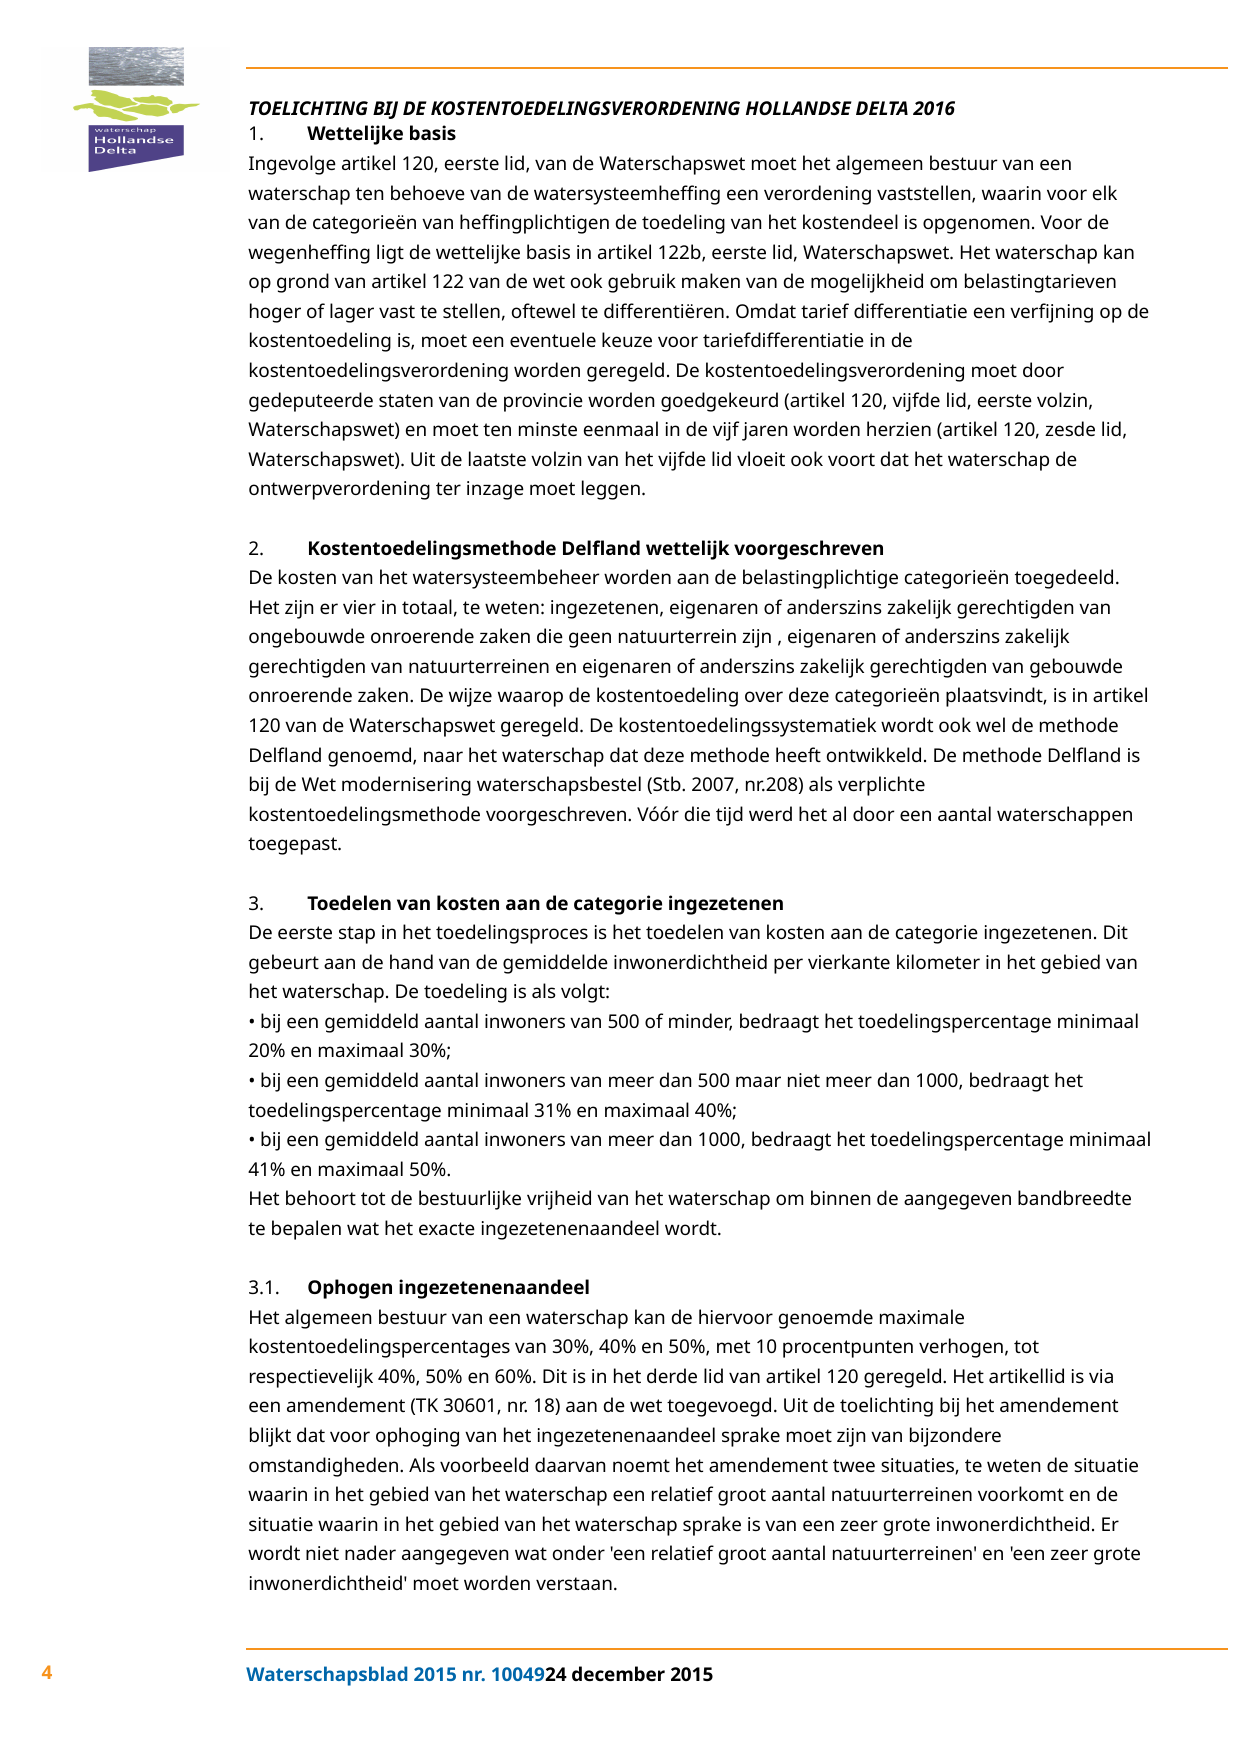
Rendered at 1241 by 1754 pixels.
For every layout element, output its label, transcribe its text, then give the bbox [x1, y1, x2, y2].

picture [41, 47, 231, 172]
list Wettelijke basis [248, 121, 1152, 146]
list Kostentoedelingsmethode Delfland wettelijk voorgeschreven [248, 535, 1152, 560]
text Het algemeen bestuur van een waterschap kan de hiervoor genoemde maximale kostentoedelingspercentages van 30%, 40% en 50%, met 10 procentpunten verhogen, tot respectievelijk 40%, 50% en 60%. Dit is in het derde lid van artikel 120 geregeld. Het artikellid is via een amendement (TK 30601, nr. 18) aan de wet toegevoegd. Uit de toelichting bij het amendement blijkt dat voor ophoging van het ingezetenenaandeel sprake moet zijn van bijzondere omstandigheden. Als voorbeeld daarvan noemt het amendement twee situaties, te weten de situatie waarin in het gebied van het waterschap een relatief groot aantal natuurterreinen voorkomt en de situatie waarin in het gebied van het waterschap sprake is van een zeer grote inwonerdichtheid. Er wordt niet nader aangegeven wat onder 'een relatief groot aantal natuurterreinen' en 'een zeer grote inwonerdichtheid' moet worden verstaan. [248, 1304, 1152, 1596]
text Ingevolge artikel 120, eerste lid, van de Waterschapswet moet het algemeen bestuur van een waterschap ten behoeve van de watersysteemheffing een verordening vaststellen, waarin voor elk van de categorieën van heffingplichtigen de toedeling van het kostendeel is opgenomen. Voor de wegenheffing ligt de wettelijke basis in artikel 122b, eerste lid, Waterschapswet. Het waterschap kan op grond van artikel 122 van de wet ook gebruik maken van de mogelijkheid om belastingtarieven hoger of lager vast te stellen, oftewel te differentiëren. Omdat tarief­ differentiatie een verfijning op de kostentoedeling is, moet een eventuele keuze voor tariefdifferentiatie in de kostentoedelingsverordening worden geregeld. De kostentoedelingsverordening moet door gedeputeerde staten van de provincie worden goedgekeurd (artikel 120, vijfde lid, eerste volzin, Waterschapswet) en moet ten minste eenmaal in de vijf jaren worden herzien (artikel 120, zesde lid, Waterschapswet). Uit de laatste volzin van het vijfde lid vloeit ook voort dat het waterschap de ontwerpverordening ter inzage moet leggen. [248, 150, 1152, 501]
text Het behoort tot de bestuurlijke vrijheid van het waterschap om binnen de aangegeven bandbreedte te bepalen wat het exacte ingezetenenaandeel wordt. [248, 1186, 1152, 1241]
list Toedelen van kosten aan de categorie ingezetenen [248, 890, 1152, 915]
text • bij een gemiddeld aantal inwoners van meer dan 500 maar niet meer dan 1000, bedraagt het toedelingspercentage minimaal 31% en maximaal 40%; [248, 1067, 1152, 1122]
text • bij een gemiddeld aantal inwoners van 500 of minder, bedraagt het toedelingspercentage minimaal 20% en maximaal 30%; [248, 1008, 1152, 1063]
text • bij een gemiddeld aantal inwoners van meer dan 1000, bedraagt het toedelingspercentage minimaal 41% en maximaal 50%. [248, 1126, 1152, 1182]
text De eerste stap in het toedelingsproces is het toedelen van kosten aan de categorie ingezetenen. Dit gebeurt aan de hand van de gemiddelde inwonerdichtheid per vierkante kilometer in het gebied van het waterschap. De toedeling is als volgt: [248, 919, 1152, 1004]
text TOELICHTING BIJ DE KOSTENTOEDELINGSVERORDENING HOLLANDSE DELTA 2016 [248, 95, 1152, 121]
text De kosten van het watersysteembeheer worden aan de belastingplichtige categorieën toegedeeld. Het zijn er vier in totaal, te weten: ingezetenen, eigenaren of anderszins zakelijk gerechtigden van ongebouwde onroerende zaken die geen natuurterrein zijn , eigenaren of anderszins zakelijk gerechtigden van natuurterreinen en eigenaren of anderszins zakelijk gerechtigden van gebouwde onroerende zaken. De wijze waarop de kostentoedeling over deze categorieën plaatsvindt, is in artikel 120 van de Waterschapswet geregeld. De kostentoedelingssystematiek wordt ook wel de methode Delfland genoemd, naar het waterschap dat deze methode heeft ontwikkeld. De methode Delfland is bij de Wet modernisering waterschapsbestel (Stb. 2007, nr.208) als verplichte kostentoedelingsmethode voorgeschreven. Vóór die tijd werd het al door een aantal waterschappen toegepast. [248, 564, 1152, 856]
list Ophogen ingezetenenaandeel [248, 1274, 1152, 1300]
